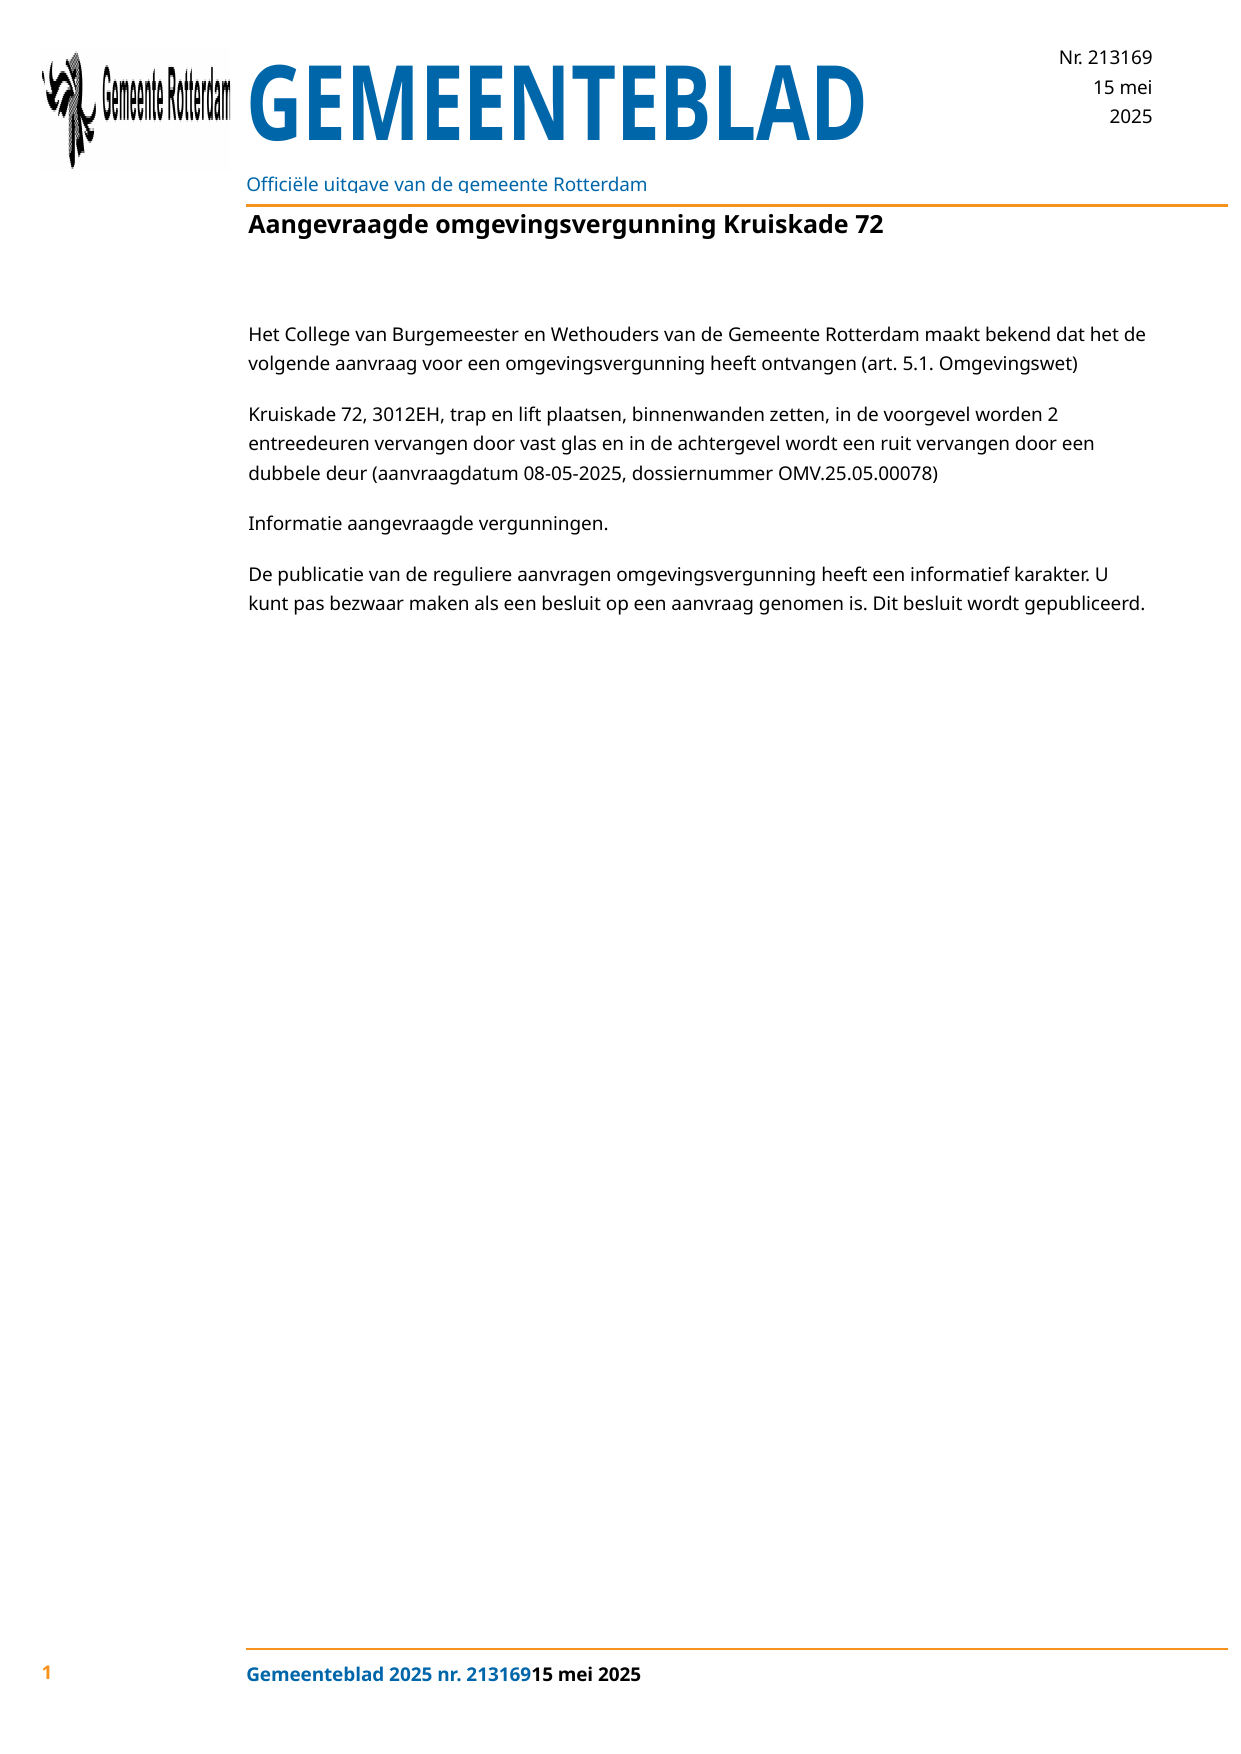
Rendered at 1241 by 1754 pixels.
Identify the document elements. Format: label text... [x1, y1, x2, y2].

text De publicatie van de reguliere aanvragen omgevingsvergunning heeft een informatief karakter. U kunt pas bezwaar maken als een besluit op een aanvraag genomen is. Dit besluit wordt gepubliceerd. [248, 561, 1152, 616]
picture [41, 47, 231, 172]
text Kruiskade 72, 3012EH, trap en lift plaatsen, binnenwanden zetten, in de voorgevel worden 2 entreedeuren vervangen door vast glas en in de achtergevel wordt een ruit vervangen door een dubbele deur (aanvraagdatum 08-05-2025, dossiernummer OMV.25.05.00078) [248, 401, 1152, 486]
text Aangevraagde omgevingsvergunning Kruiskade 72 [248, 207, 1152, 241]
text Informatie aangevraagde vergunningen. [248, 510, 1152, 536]
text Het College van Burgemeester en Wethouders van de Gemeente Rotterdam maakt bekend dat het de volgende aanvraag voor een omgevingsvergunning heeft ontvangen (art. 5.1. Omgevingswet) [248, 321, 1152, 376]
